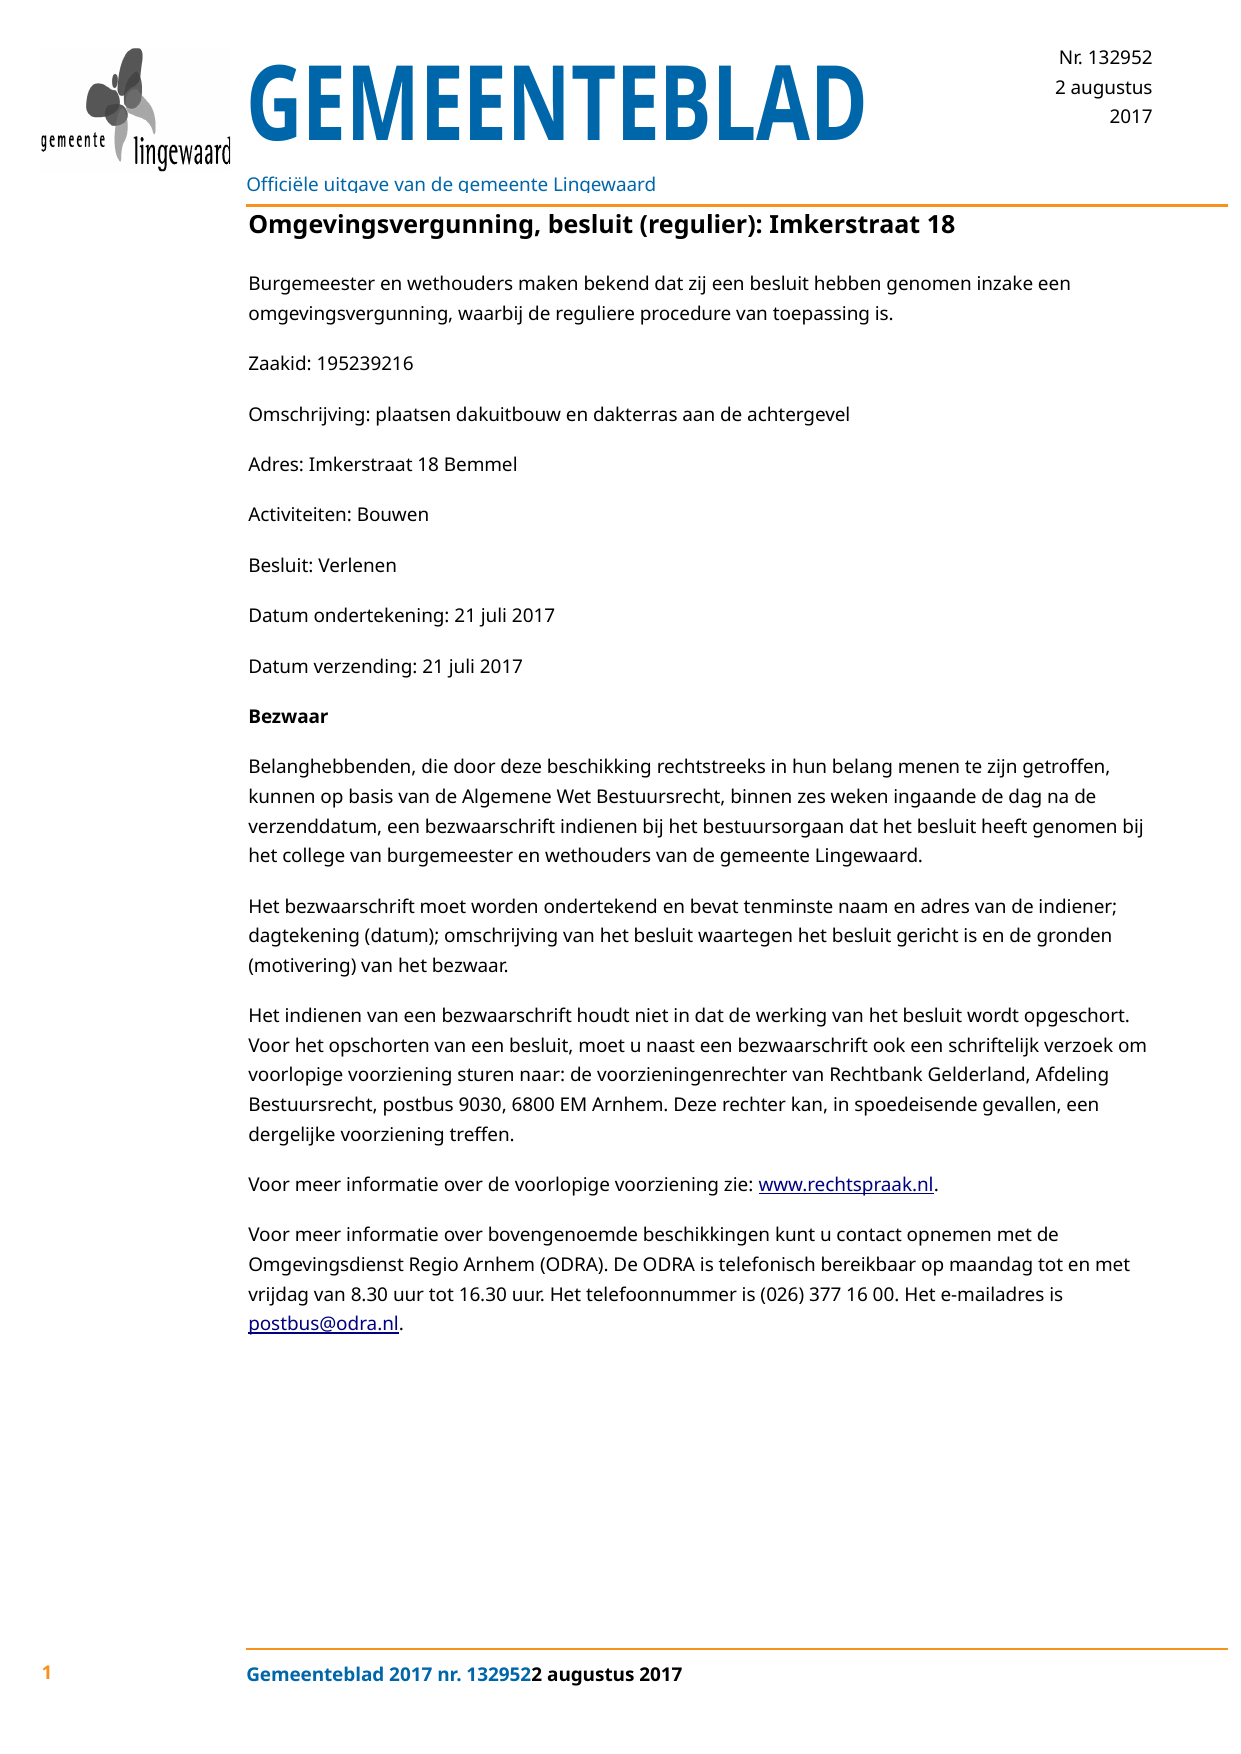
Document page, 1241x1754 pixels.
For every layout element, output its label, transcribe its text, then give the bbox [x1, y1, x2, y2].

text Datum verzending: 21 juli 2017 [248, 653, 1152, 678]
text Omgevingsvergunning, besluit (regulier): Imkerstraat 18 [248, 207, 1152, 241]
text Datum ondertekening: 21 juli 2017 [248, 602, 1152, 628]
text Voor meer informatie over de voorlopige voorziening zie: www.rechtspraak.nl. [248, 1171, 1152, 1197]
text Het bezwaarschrift moet worden ondertekend en bevat tenminste naam en adres van de indiener; dagtekening (datum); omschrijving van het besluit waartegen het besluit gericht is en de gronden (motivering) van het bezwaar. [248, 893, 1152, 978]
text Activiteiten: Bouwen [248, 502, 1152, 527]
text Het indienen van een bezwaarschrift houdt niet in dat de werking van het besluit wordt opgeschort. Voor het opschorten van een besluit, moet u naast een bezwaarschrift ook een schriftelijk verzoek om voorlopige voorziening sturen naar: de voorzieningenrechter van Rechtbank Gelderland, Afdeling Bestuursrecht, postbus 9030, 6800 EM Arnhem. Deze rechter kan, in spoedeisende gevallen, een dergelijke voorziening treffen. [248, 1002, 1152, 1146]
text Omschrijving: plaatsen dakuitbouw en dakterras aan de achtergevel [248, 401, 1152, 426]
text Belanghebbenden, die door deze beschikking rechtstreeks in hun belang menen te zijn getroffen, kunnen op basis van de Algemene Wet Bestuursrecht, binnen zes weken ingaande de dag na de verzenddatum, een bezwaarschrift indienen bij het bestuursorgaan dat het besluit heeft genomen bij het college van burgemeester en wethouders van de gemeente Lingewaard. [248, 754, 1152, 868]
text Burgemeester en wethouders maken bekend dat zij een besluit hebben genomen inzake een omgevingsvergunning, waarbij de reguliere procedure van toepassing is. [248, 270, 1152, 326]
text Zaakid: 195239216 [248, 350, 1152, 376]
text Adres: Imkerstraat 18 Bemmel [248, 451, 1152, 477]
text Besluit: Verlenen [248, 552, 1152, 578]
text Bezwaar [248, 703, 1152, 729]
text Voor meer informatie over bovengenoemde beschikkingen kunt u contact opnemen met de Omgevingsdienst Regio Arnhem (ODRA). De ODRA is telefonisch bereikbaar op maandag tot en met vrijdag van 8.30 uur tot 16.30 uur. Het telefoonnummer is (026) 377 16 00. Het e-mailadres is postbus@odra.nl. [248, 1222, 1152, 1336]
picture [41, 47, 231, 172]
